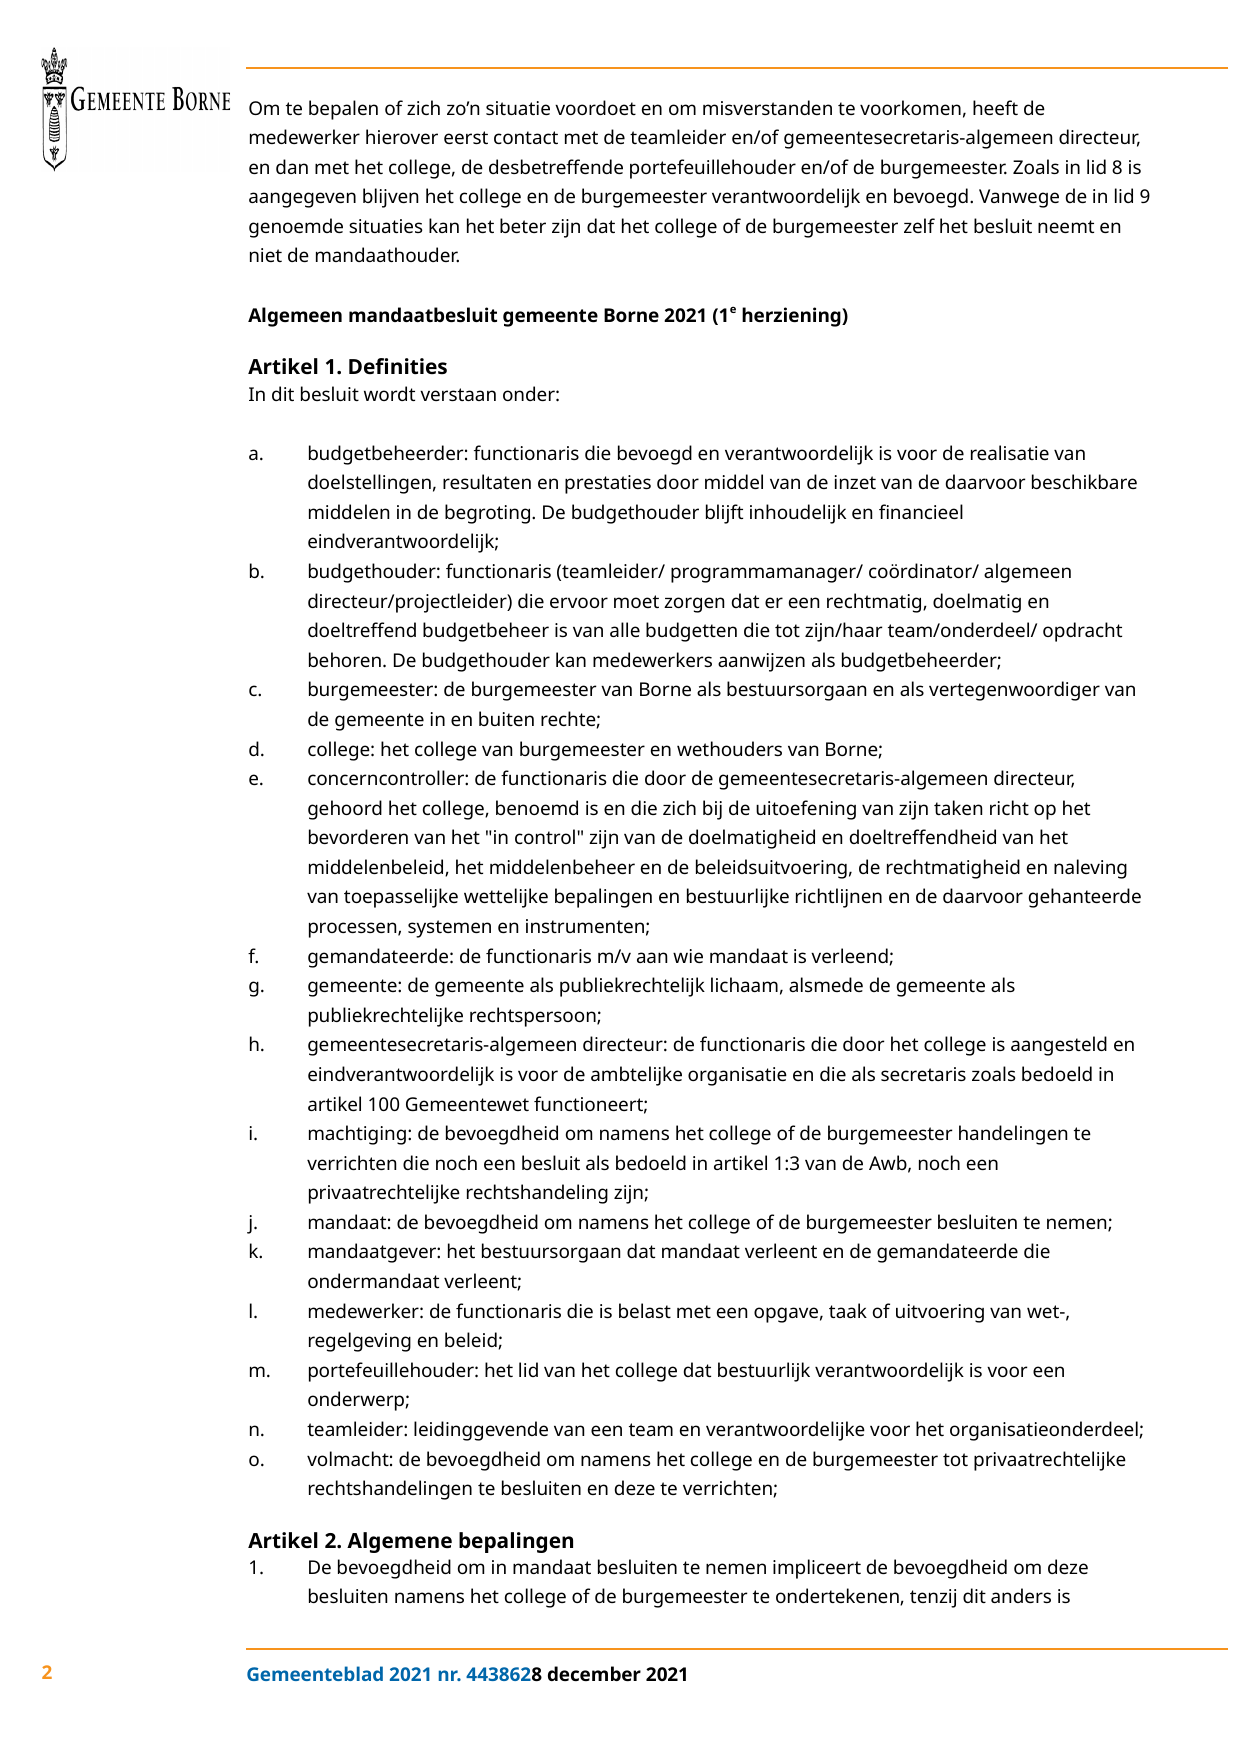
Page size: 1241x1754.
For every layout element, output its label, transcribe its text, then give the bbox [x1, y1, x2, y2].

list De bevoegdheid om in mandaat besluiten te nemen impliceert de bevoegdheid om deze besluiten namens het college of de burgemeester te ondertekenen, tenzij dit anders is [248, 1554, 1152, 1609]
list budgethouder: functionaris (teamleider/ programmamanager/ coördinator/ algemeen directeur/projectleider) die ervoor moet zorgen dat er een rechtmatig, doelmatig en doeltreffend budgetbeheer is van alle budgetten die tot zijn/haar team/onderdeel/ opdracht behoren. De budgethouder kan medewerkers aanwijzen als budgetbeheerder; [248, 558, 1152, 673]
list machtiging: de bevoegdheid om namens het college of de burgemeester handelingen te verrichten die noch een besluit als bedoeld in artikel 1:3 van de Awb, noch een privaatrechtelijke rechtshandeling zijn; [248, 1120, 1152, 1205]
list mandaat: de bevoegdheid om namens het college of de burgemeester besluiten te nemen; [248, 1209, 1152, 1235]
list gemeentesecretaris-algemeen directeur: de functionaris die door het college is aangesteld en eindverantwoordelijk is voor de ambtelijke organisatie en die als secretaris zoals bedoeld in artikel 100 Gemeentewet functioneert; [248, 1032, 1152, 1116]
list college: het college van burgemeester en wethouders van Borne; [248, 736, 1152, 761]
list burgemeester: de burgemeester van Borne als bestuursorgaan en als vertegenwoordiger van de gemeente in en buiten rechte; [248, 677, 1152, 732]
text Artikel 2. Algemene bepalingen [248, 1526, 1152, 1554]
text Om te bepalen of zich zo’n situatie voordoet en om misverstanden te voorkomen, heeft de medewerker hierover eerst contact met de teamleider en/of gemeentesecretaris-algemeen directeur, en dan met het college, de desbetreffende portefeuillehouder en/of de burgemeester. Zoals in lid 8 is aangegeven blijven het college en de burgemeester verantwoordelijk en bevoegd. Vanwege de in lid 9 genoemde situaties kan het beter zijn dat het college of de burgemeester zelf het besluit neemt en niet de mandaathouder. [248, 95, 1152, 268]
list budgetbeheerder: functionaris die bevoegd en verantwoordelijk is voor de realisatie van doelstellingen, resultaten en prestaties door middel van de inzet van de daarvoor beschikbare middelen in de begroting. De budgethouder blijft inhoudelijk en financieel eindverantwoordelijk; [248, 440, 1152, 554]
list medewerker: de functionaris die is belast met een opgave, taak of uitvoering van wet-, regelgeving en beleid; [248, 1298, 1152, 1353]
text In dit besluit wordt verstaan onder: [248, 381, 1152, 406]
list volmacht: de bevoegdheid om namens het college en de burgemeester tot privaatrechtelijke rechtshandelingen te besluiten en deze te verrichten; [248, 1446, 1152, 1501]
list teamleider: leidinggevende van een team en verantwoordelijke voor het organisatieonderdeel; [248, 1416, 1152, 1442]
list portefeuillehouder: het lid van het college dat bestuurlijk verantwoordelijk is voor een onderwerp; [248, 1357, 1152, 1412]
list gemandateerde: de functionaris m/v aan wie mandaat is verleend; [248, 943, 1152, 968]
list mandaatgever: het bestuursorgaan dat mandaat verleent en de gemandateerde die ondermandaat verleent; [248, 1239, 1152, 1294]
text Algemeen mandaatbesluit gemeente Borne 2021 (1e herziening) [248, 302, 1152, 328]
picture [41, 47, 231, 172]
list concerncontroller: de functionaris die door de gemeentesecretaris-algemeen directeur, gehoord het college, benoemd is en die zich bij de uitoefening van zijn taken richt op het bevorderen van het "in control" zijn van de doelmatigheid en doeltreffendheid van het middelenbeleid, het middelenbeheer en de beleidsuitvoering, de rechtmatigheid en naleving van toepasselijke wettelijke bepalingen en bestuurlijke richtlijnen en de daarvoor gehanteerde processen, systemen en instrumenten; [248, 765, 1152, 939]
text Artikel 1. Definities [248, 352, 1152, 381]
list gemeente: de gemeente als publiekrechtelijk lichaam, alsmede de gemeente als publiekrechtelijke rechtspersoon; [248, 972, 1152, 1028]
